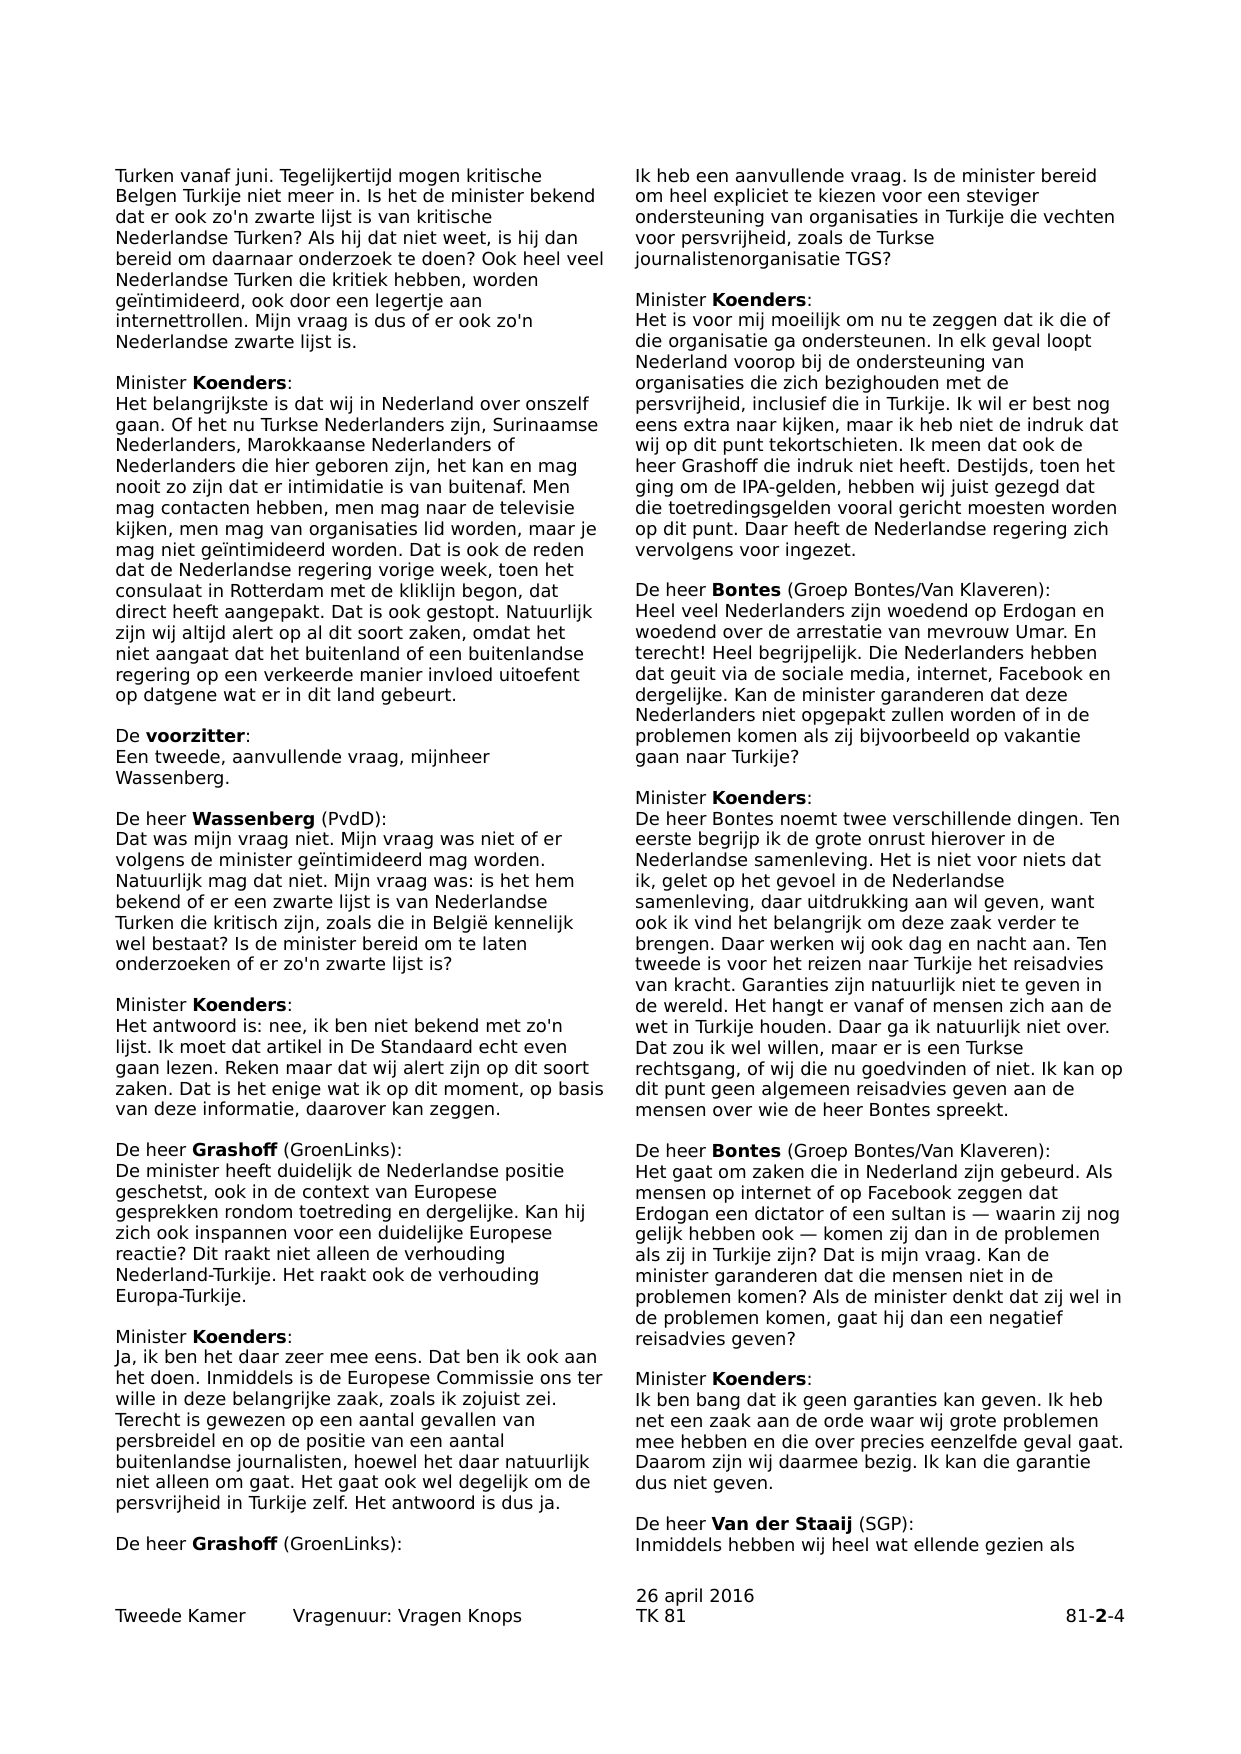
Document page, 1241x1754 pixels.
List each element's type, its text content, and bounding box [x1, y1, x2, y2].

text Ja, ik ben het daar zeer mee eens. Dat ben ik ook aan het doen. Inmiddels is de Europese Commissie ons ter wille in deze belangrijke zaak, zoals ik zojuist zei. Terecht is gewezen op een aantal gevallen van persbreidel en op de positie van een aantal buitenlandse journalisten, hoewel het daar natuurlijk niet alleen om gaat. Het gaat ook wel degelijk om de persvrijheid in Turkije zelf. Het antwoord is dus ja. [115, 1347, 605, 1514]
text Het antwoord is: nee, ik ben niet bekend met zo'n lijst. Ik moet dat artikel in De Standaard echt even gaan lezen. Reken maar dat wij alert zijn op dit soort zaken. Dat is het enige wat ik op dit moment, op basis van deze informatie, daarover kan zeggen. [115, 1016, 605, 1120]
text Inmiddels hebben wij heel wat ellende gezien als [635, 1535, 1125, 1556]
text Het is voor mij moeilijk om nu te zeggen dat ik die of die organisatie ga ondersteunen. In elk geval loopt Nederland voorop bij de ondersteuning van organisaties die zich bezighouden met de persvrijheid, inclusief die in Turkije. Ik wil er best nog eens extra naar kijken, maar ik heb niet de indruk dat wij op dit punt tekortschieten. Ik meen dat ook de heer Grashoff die indruk niet heeft. Destijds, toen het ging om de IPA-gelden, hebben wij juist gezegd dat die toetredingsgelden vooral gericht moesten worden op dit punt. Daar heeft de Nederlandse regering zich vervolgens voor ingezet. [635, 310, 1125, 560]
text Het belangrijkste is dat wij in Nederland over onszelf gaan. Of het nu Turkse Nederlanders zijn, Surinaamse Nederlanders, Marokkaanse Nederlanders of Nederlanders die hier geboren zijn, het kan en mag nooit zo zijn dat er intimidatie is van buitenaf. Men mag contacten hebben, men mag naar de televisie kijken, men mag van organisaties lid worden, maar je mag niet geïntimideerd worden. Dat is ook de reden dat de Nederlandse regering vorige week, toen het consulaat in Rotterdam met de kliklijn begon, dat direct heeft aangepakt. Dat is ook gestopt. Natuurlijk zijn wij altijd alert op al dit soort zaken, omdat het niet aangaat dat het buitenland of een buitenlandse regering op een verkeerde manier invloed uitoefent op datgene wat er in dit land gebeurt. [115, 393, 605, 706]
text Ik ben bang dat ik geen garanties kan geven. Ik heb net een zaak aan de orde waar wij grote problemen mee hebben en die over precies eenzelfde geval gaat. Daarom zijn wij daarmee bezig. Ik kan die garantie dus niet geven. [635, 1390, 1125, 1494]
text Minister Koenders: [635, 788, 1125, 808]
text De voorzitter: [115, 726, 605, 747]
text De heer Grashoff (GroenLinks): [115, 1534, 605, 1554]
text De heer Grashoff (GroenLinks): [115, 1140, 605, 1161]
text De heer Bontes noemt twee verschillende dingen. Ten eerste begrijp ik de grote onrust hierover in de Nederlandse samenleving. Het is niet voor niets dat ik, gelet op het gevoel in de Nederlandse samenleving, daar uitdrukking aan wil geven, want ook ik vind het belangrijk om deze zaak verder te brengen. Daar werken wij ook dag en nacht aan. Ten tweede is voor het reizen naar Turkije het reisadvies van kracht. Garanties zijn natuurlijk niet te geven in de wereld. Het hangt er vanaf of mensen zich aan de wet in Turkije houden. Daar ga ik natuurlijk niet over. Dat zou ik wel willen, maar er is een Turkse rechtsgang, of wij die nu goedvinden of niet. Ik kan op dit punt geen algemeen reisadvies geven aan de mensen over wie de heer Bontes spreekt. [635, 808, 1125, 1121]
text De heer Bontes (Groep Bontes/Van Klaveren): [635, 1141, 1125, 1162]
text Heel veel Nederlanders zijn woedend op Erdogan en woedend over de arrestatie van mevrouw Umar. En terecht! Heel begrijpelijk. Die Nederlanders hebben dat geuit via de sociale media, internet, Facebook en dergelijke. Kan de minister garanderen dat deze Nederlanders niet opgepakt zullen worden of in de problemen komen als zij bijvoorbeeld op vakantie gaan naar Turkije? [635, 601, 1125, 768]
text Minister Koenders: [115, 373, 605, 393]
text Dat was mijn vraag niet. Mijn vraag was niet of er volgens de minister geïntimideerd mag worden. Natuurlijk mag dat niet. Mijn vraag was: is het hem bekend of er een zwarte lijst is van Nederlandse Turken die kritisch zijn, zoals die in België kennelijk wel bestaat? Is de minister bereid om te laten onderzoeken of er zo'n zwarte lijst is? [115, 829, 605, 975]
text Minister Koenders: [115, 995, 605, 1016]
text Turken vanaf juni. Tegelijkertijd mogen kritische Belgen Turkije niet meer in. Is het de minister bekend dat er ook zo'n zwarte lijst is van kritische Nederlandse Turken? Als hij dat niet weet, is hij dan bereid om daarnaar onderzoek te doen? Ook heel veel Nederlandse Turken die kritiek hebben, worden geïntimideerd, ook door een legertje aan internettrollen. Mijn vraag is dus of er ook zo'n Nederlandse zwarte lijst is. [115, 165, 605, 353]
text De minister heeft duidelijk de Nederlandse positie geschetst, ook in de context van Europese gesprekken rondom toetreding en dergelijke. Kan hij zich ook inspannen voor een duidelijke Europese reactie? Dit raakt niet alleen de verhouding Nederland-Turkije. Het raakt ook de verhouding Europa-Turkije. [115, 1161, 605, 1306]
text De heer Bontes (Groep Bontes/Van Klaveren): [635, 580, 1125, 601]
text De heer Van der Staaij (SGP): [635, 1514, 1125, 1535]
text Minister Koenders: [115, 1326, 605, 1347]
text Het gaat om zaken die in Nederland zijn gebeurd. Als mensen op internet of op Facebook zeggen dat Erdogan een dictator of een sultan is — waarin zij nog gelijk hebben ook — komen zij dan in de problemen als zij in Turkije zijn? Dat is mijn vraag. Kan de minister garanderen dat die mensen niet in de problemen komen? Als de minister denkt dat zij wel in de problemen komen, gaat hij dan een negatief reisadvies geven? [635, 1162, 1125, 1349]
text Ik heb een aanvullende vraag. Is de minister bereid om heel expliciet te kiezen voor een steviger ondersteuning van organisaties in Turkije die vechten voor persvrijheid, zoals de Turkse journalistenorganisatie TGS? [635, 165, 1125, 269]
text Minister Koenders: [635, 1369, 1125, 1390]
text Een tweede, aanvullende vraag, mijnheer Wassenberg. [115, 747, 605, 788]
text Minister Koenders: [635, 289, 1125, 310]
text De heer Wassenberg (PvdD): [115, 808, 605, 829]
